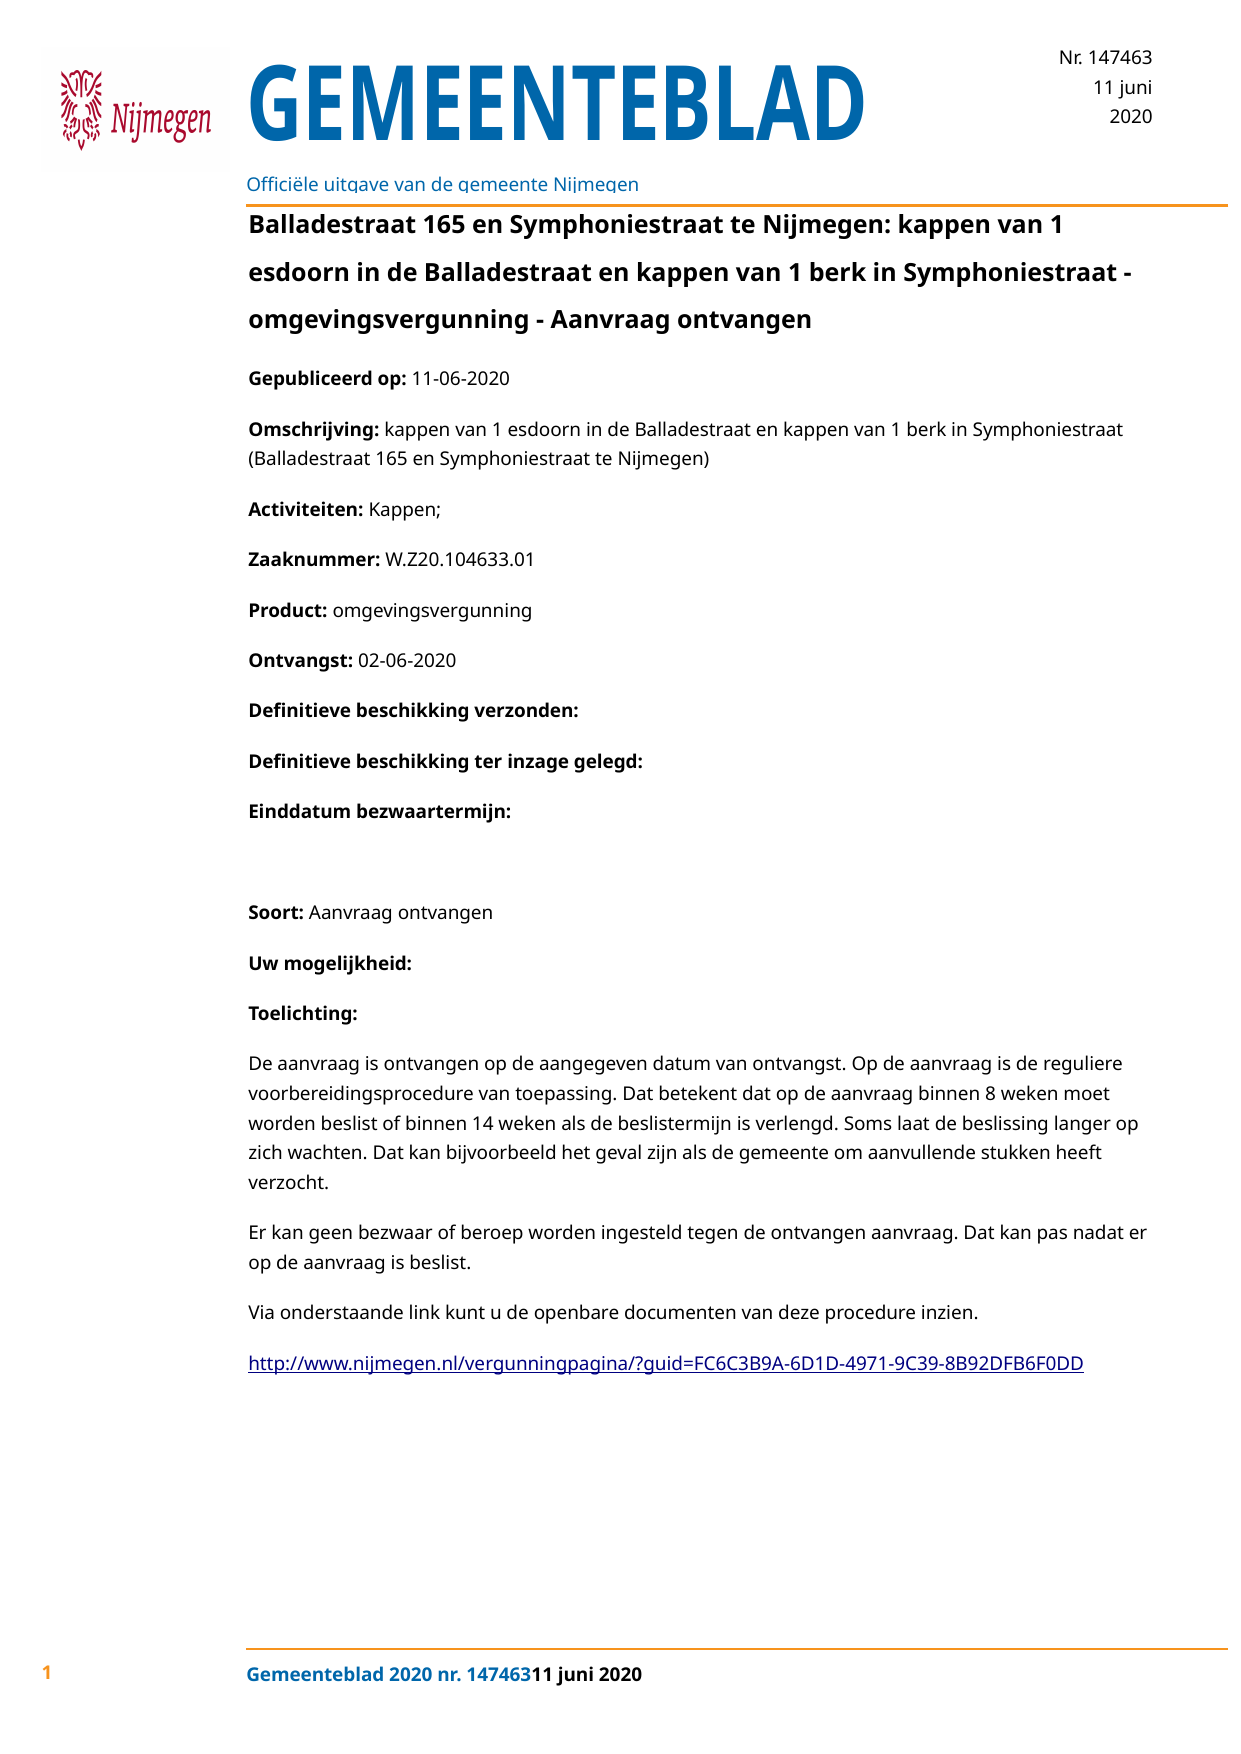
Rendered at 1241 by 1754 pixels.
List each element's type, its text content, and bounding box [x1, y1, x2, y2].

text Er kan geen bezwaar of beroep worden ingesteld tegen de ontvangen aanvraag. Dat kan pas nadat er op de aanvraag is beslist. [248, 1219, 1152, 1274]
text http://www.nijmegen.nl/vergunningpagina/?guid=FC6C3B9A-6D1D-4971-9C39-8B92DFB6F0DD [248, 1350, 1152, 1375]
text Gepubliceerd op: 11-06-2020 [248, 366, 1152, 391]
text Uw mogelijkheid: [248, 950, 1152, 975]
text Omschrijving: kappen van 1 esdoorn in de Balladestraat en kappen van 1 berk in Symphoniestraat (Balladestraat 165 en Symphoniestraat te Nijmegen) [248, 416, 1152, 471]
text Toelichting: [248, 1000, 1152, 1026]
text Balladestraat 165 en Symphoniestraat te Nijmegen: kappen van 1 esdoorn in de Balladestraat en kappen van 1 berk in Symphoniestraat - omgevingsvergunning - Aanvraag ontvangen [248, 207, 1152, 336]
text Definitieve beschikking verzonden: [248, 698, 1152, 723]
text Via onderstaande link kunt u de openbare documenten van deze procedure inzien. [248, 1299, 1152, 1325]
text Zaaknummer: W.Z20.104633.01 [248, 546, 1152, 572]
text Definitieve beschikking ter inzage gelegd: [248, 748, 1152, 774]
text Activiteiten: Kappen; [248, 496, 1152, 522]
text Product: omgevingsvergunning [248, 597, 1152, 622]
picture [41, 47, 231, 172]
text De aanvraag is ontvangen op de aangegeven datum van ontvangst. Op de aanvraag is de reguliere voorbereidingsprocedure van toepassing. Dat betekent dat op de aanvraag binnen 8 weken moet worden beslist of binnen 14 weken als de beslistermijn is verlengd. Soms laat de beslissing langer op zich wachten. Dat kan bijvoorbeeld het geval zijn als de gemeente om aanvullende stukken heeft verzocht. [248, 1051, 1152, 1194]
text Ontvangst: 02-06-2020 [248, 647, 1152, 673]
text Einddatum bezwaartermijn: [248, 798, 1152, 824]
text Soort: Aanvraag ontvangen [248, 899, 1152, 925]
